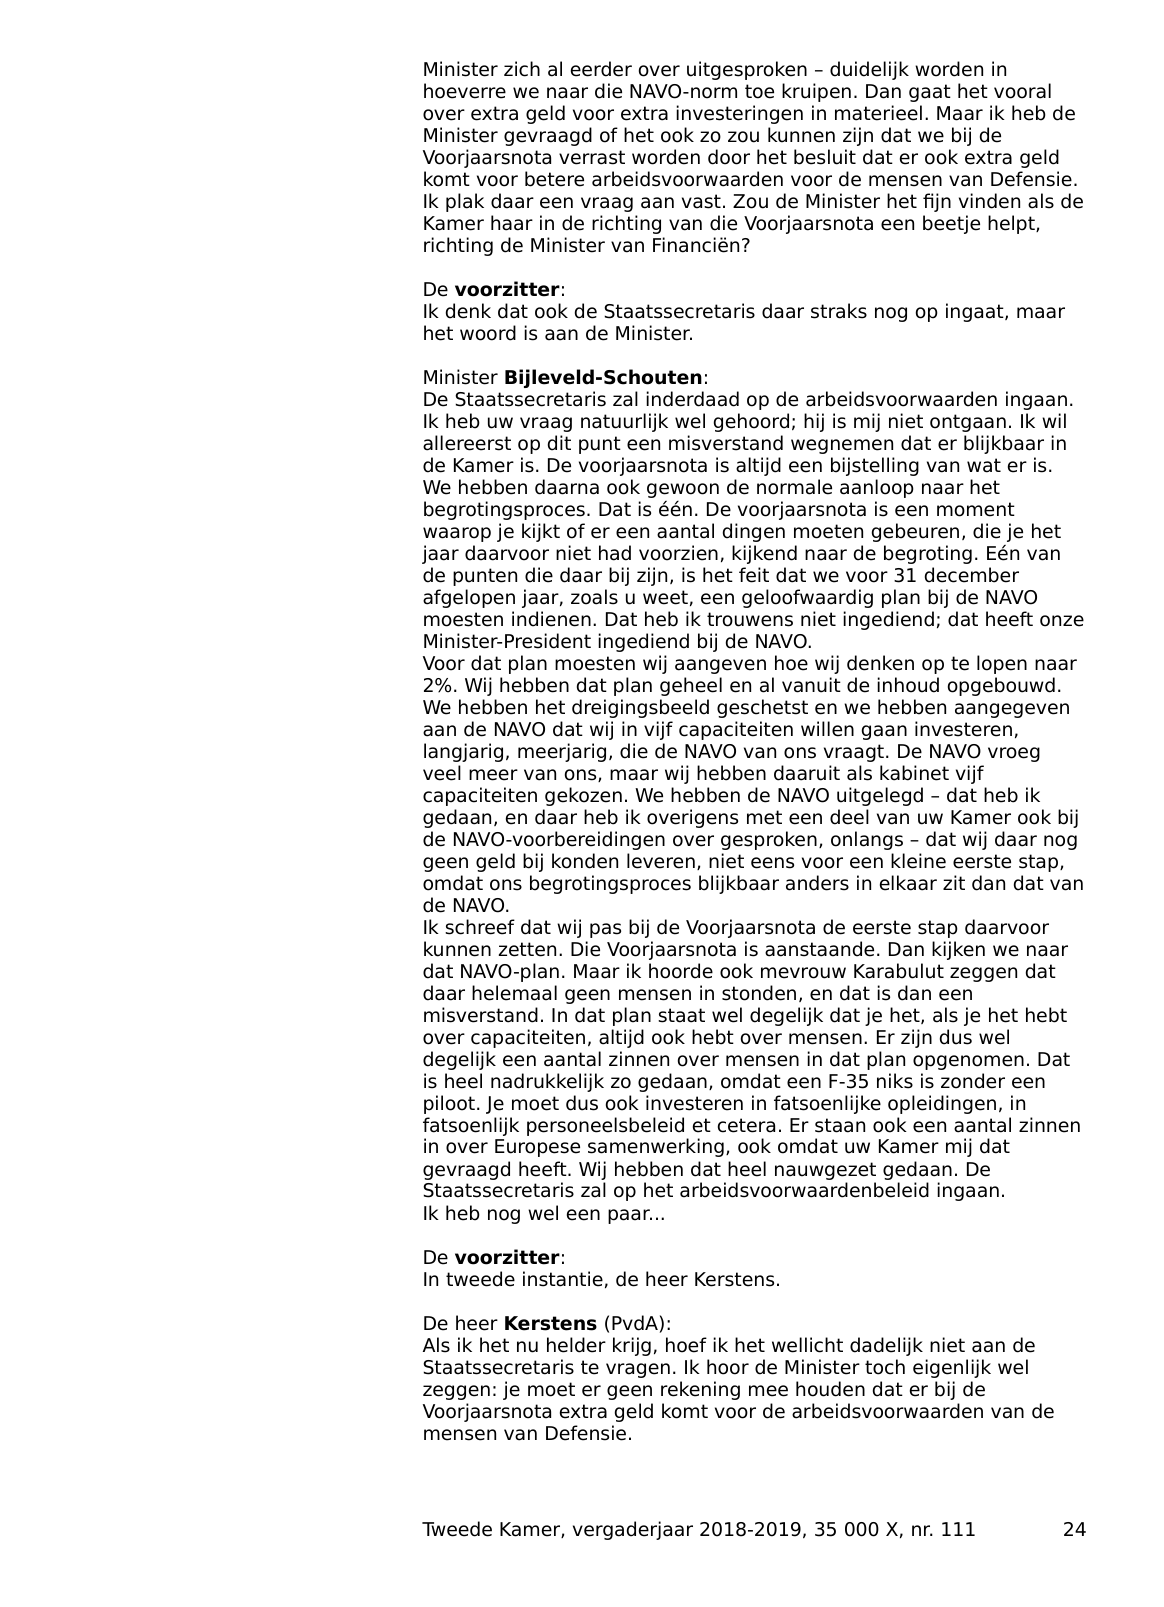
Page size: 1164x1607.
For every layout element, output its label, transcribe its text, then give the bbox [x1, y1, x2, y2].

text De voorzitter: [422, 1247, 1087, 1268]
text Ik denk dat ook de Staatssecretaris daar straks nog op ingaat, maar het woord is aan de Minister. [422, 301, 1087, 345]
text Ik schreef dat wij pas bij de Voorjaarsnota de eerste stap daarvoor kunnen zetten. Die Voorjaarsnota is aanstaande. Dan kijken we naar dat NAVO-plan. Maar ik hoorde ook mevrouw Karabulut zeggen dat daar helemaal geen mensen in stonden, en dat is dan een misverstand. In dat plan staat wel degelijk dat je het, als je het hebt over capaciteiten, altijd ook hebt over mensen. Er zijn dus wel degelijk een aantal zinnen over mensen in dat plan opgenomen. Dat is heel nadrukkelijk zo gedaan, omdat een F-35 niks is zonder een piloot. Je moet dus ook investeren in fatsoenlijke opleidingen, in fatsoenlijk personeelsbeleid et cetera. Er staan ook een aantal zinnen in over Europese samenwerking, ook omdat uw Kamer mij dat gevraagd heeft. Wij hebben dat heel nauwgezet gedaan. De Staatssecretaris zal op het arbeidsvoorwaardenbeleid ingaan. [422, 917, 1087, 1202]
text De Staatssecretaris zal inderdaad op de arbeidsvoorwaarden ingaan. Ik heb uw vraag natuurlijk wel gehoord; hij is mij niet ontgaan. Ik wil allereerst op dit punt een misverstand wegnemen dat er blijkbaar in de Kamer is. De voorjaarsnota is altijd een bijstelling van wat er is. We hebben daarna ook gewoon de normale aanloop naar het begrotingsproces. Dat is één. De voorjaarsnota is een moment waarop je kijkt of er een aantal dingen moeten gebeuren, die je het jaar daarvoor niet had voorzien, kijkend naar de begroting. Eén van de punten die daar bij zijn, is het feit dat we voor 31 december afgelopen jaar, zoals u weet, een geloofwaardig plan bij de NAVO moesten indienen. Dat heb ik trouwens niet ingediend; dat heeft onze Minister-President ingediend bij de NAVO. [422, 389, 1087, 653]
text Ik heb nog wel een paar... [422, 1202, 1087, 1224]
text Als ik het nu helder krijg, hoef ik het wellicht dadelijk niet aan de Staatssecretaris te vragen. Ik hoor de Minister toch eigenlijk wel zeggen: je moet er geen rekening mee houden dat er bij de Voorjaarsnota extra geld komt voor de arbeidsvoorwaarden van de mensen van Defensie. [422, 1335, 1087, 1444]
text Minister zich al eerder over uitgesproken – duidelijk worden in hoeverre we naar die NAVO-norm toe kruipen. Dan gaat het vooral over extra geld voor extra investeringen in materieel. Maar ik heb de Minister gevraagd of het ook zo zou kunnen zijn dat we bij de Voorjaarsnota verrast worden door het besluit dat er ook extra geld komt voor betere arbeidsvoorwaarden voor de mensen van Defensie. Ik plak daar een vraag aan vast. Zou de Minister het fijn vinden als de Kamer haar in de richting van die Voorjaarsnota een beetje helpt, richting de Minister van Financiën? [422, 59, 1087, 257]
text In tweede instantie, de heer Kerstens. [422, 1268, 1087, 1291]
text Minister Bijleveld-Schouten: [422, 367, 1087, 389]
text De heer Kerstens (PvdA): [422, 1313, 1087, 1335]
text Voor dat plan moesten wij aangeven hoe wij denken op te lopen naar 2%. Wij hebben dat plan geheel en al vanuit de inhoud opgebouwd. We hebben het dreigingsbeeld geschetst en we hebben aangegeven aan de NAVO dat wij in vijf capaciteiten willen gaan investeren, langjarig, meerjarig, die de NAVO van ons vraagt. De NAVO vroeg veel meer van ons, maar wij hebben daaruit als kabinet vijf capaciteiten gekozen. We hebben de NAVO uitgelegd – dat heb ik gedaan, en daar heb ik overigens met een deel van uw Kamer ook bij de NAVO-voorbereidingen over gesproken, onlangs – dat wij daar nog geen geld bij konden leveren, niet eens voor een kleine eerste stap, omdat ons begrotingsproces blijkbaar anders in elkaar zit dan dat van de NAVO. [422, 653, 1087, 917]
text De voorzitter: [422, 279, 1087, 301]
